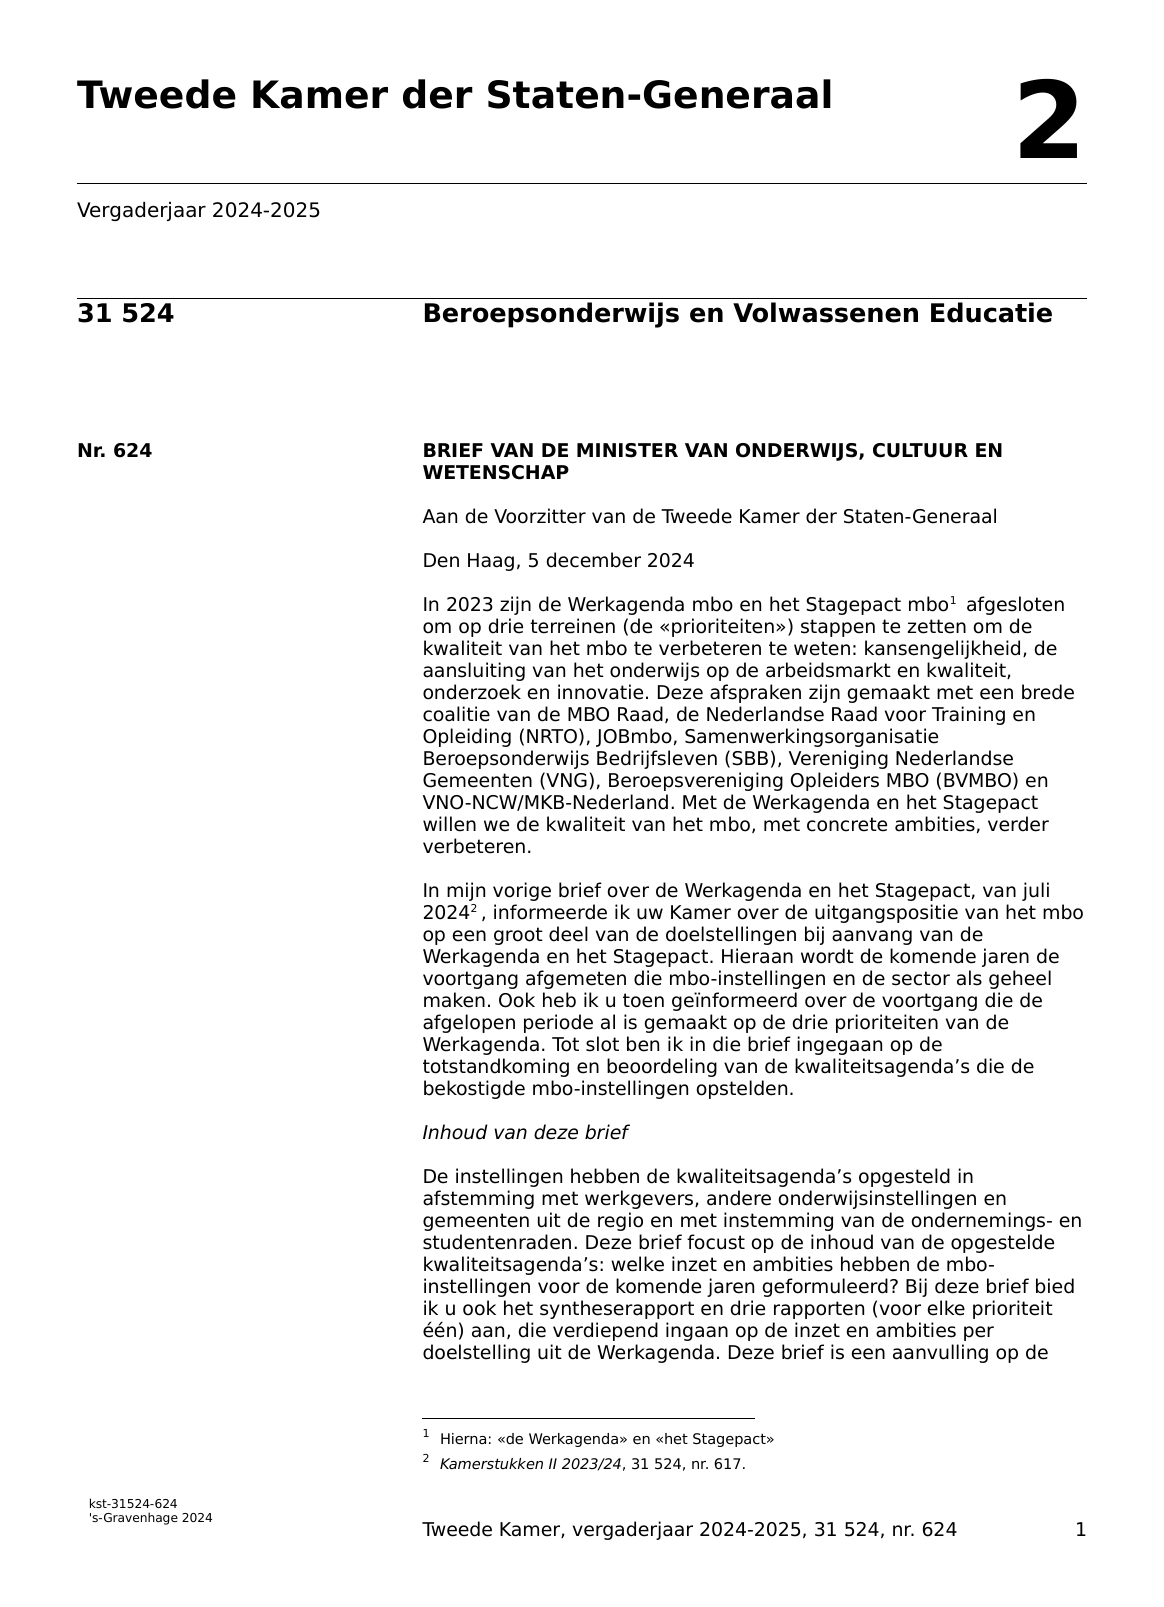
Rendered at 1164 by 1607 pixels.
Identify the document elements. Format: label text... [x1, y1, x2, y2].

text 's-Gravenhage 2024 [88, 1511, 323, 1525]
table_header 2 [886, 59, 1087, 183]
table_cell Vergaderjaar 2024-2025 [77, 184, 1087, 298]
text Kamerstukken II 2023/24, 31 524, nr. 617. [422, 1452, 1087, 1474]
text De instellingen hebben de kwaliteitsagenda’s opgesteld in afstemming met werkgevers, andere onderwijsinstellingen en gemeenten uit de regio en met instemming van de ondernemings- en studentenraden. Deze brief focust op de inhoud van de opgestelde kwaliteitsagenda’s: welke inzet en ambities hebben de mbo-instellingen voor de komende jaren geformuleerd? Bij deze brief bied ik u ook het syntheserapport en drie rapporten (voor elke prioriteit één) aan, die verdiepend ingaan op de inzet en ambities per doelstelling uit de Werkagenda. Deze brief is een aanvulling op de [422, 1166, 1087, 1364]
table_header Tweede Kamer der Staten-Generaal [77, 59, 886, 183]
text Aan de Voorzitter van de Tweede Kamer der Staten-Generaal [422, 506, 1087, 528]
text In mijn vorige brief over de Werkagenda en het Stagepact, van juli 2024, informeerde ik uw Kamer over de uitgangspositie van het mbo op een groot deel van de doelstellingen bij aanvang van de Werkagenda en het Stagepact. Hieraan wordt de komende jaren de voortgang afgemeten die mbo-instellingen en de sector als geheel maken. Ook heb ik u toen geïnformeerd over de voortgang die de afgelopen periode al is gemaakt op de drie prioriteiten van de Werkagenda. Tot slot ben ik in die brief ingegaan op de totstandkoming en beoordeling van de kwaliteitsagenda’s die de bekostigde mbo-instellingen opstelden. [422, 880, 1087, 1100]
subtitle 31 524 Beroepsonderwijs en Volwassenen Educatie [77, 299, 1087, 329]
subtitle Nr. 624 BRIEF VAN DE MINISTER VAN ONDERWIJS, CULTUUR EN WETENSCHAP [77, 440, 1087, 484]
subtitle Inhoud van deze brief [422, 1122, 1087, 1144]
text Den Haag, 5 december 2024 [422, 550, 1087, 572]
text kst-31524-624 [88, 1497, 323, 1511]
text In 2023 zijn de Werkagenda mbo en het Stagepact mbo afgesloten om op drie terreinen (de «prioriteiten») stappen te zetten om de kwaliteit van het mbo te verbeteren te weten: kansengelijkheid, de aansluiting van het onderwijs op de arbeidsmarkt en kwaliteit, onderzoek en innovatie. Deze afspraken zijn gemaakt met een brede coalitie van de MBO Raad, de Nederlandse Raad voor Training en Opleiding (NRTO), JOBmbo, Samenwerkingsorganisatie Beroepsonderwijs Bedrijfsleven (SBB), Vereniging Nederlandse Gemeenten (VNG), Beroepsvereniging Opleiders MBO (BVMBO) en VNO-NCW/MKB-Nederland. Met de Werkagenda en het Stagepact willen we de kwaliteit van het mbo, met concrete ambities, verder verbeteren. [422, 594, 1087, 858]
text Hierna: «de Werkagenda» en «het Stagepact» [422, 1427, 1087, 1449]
